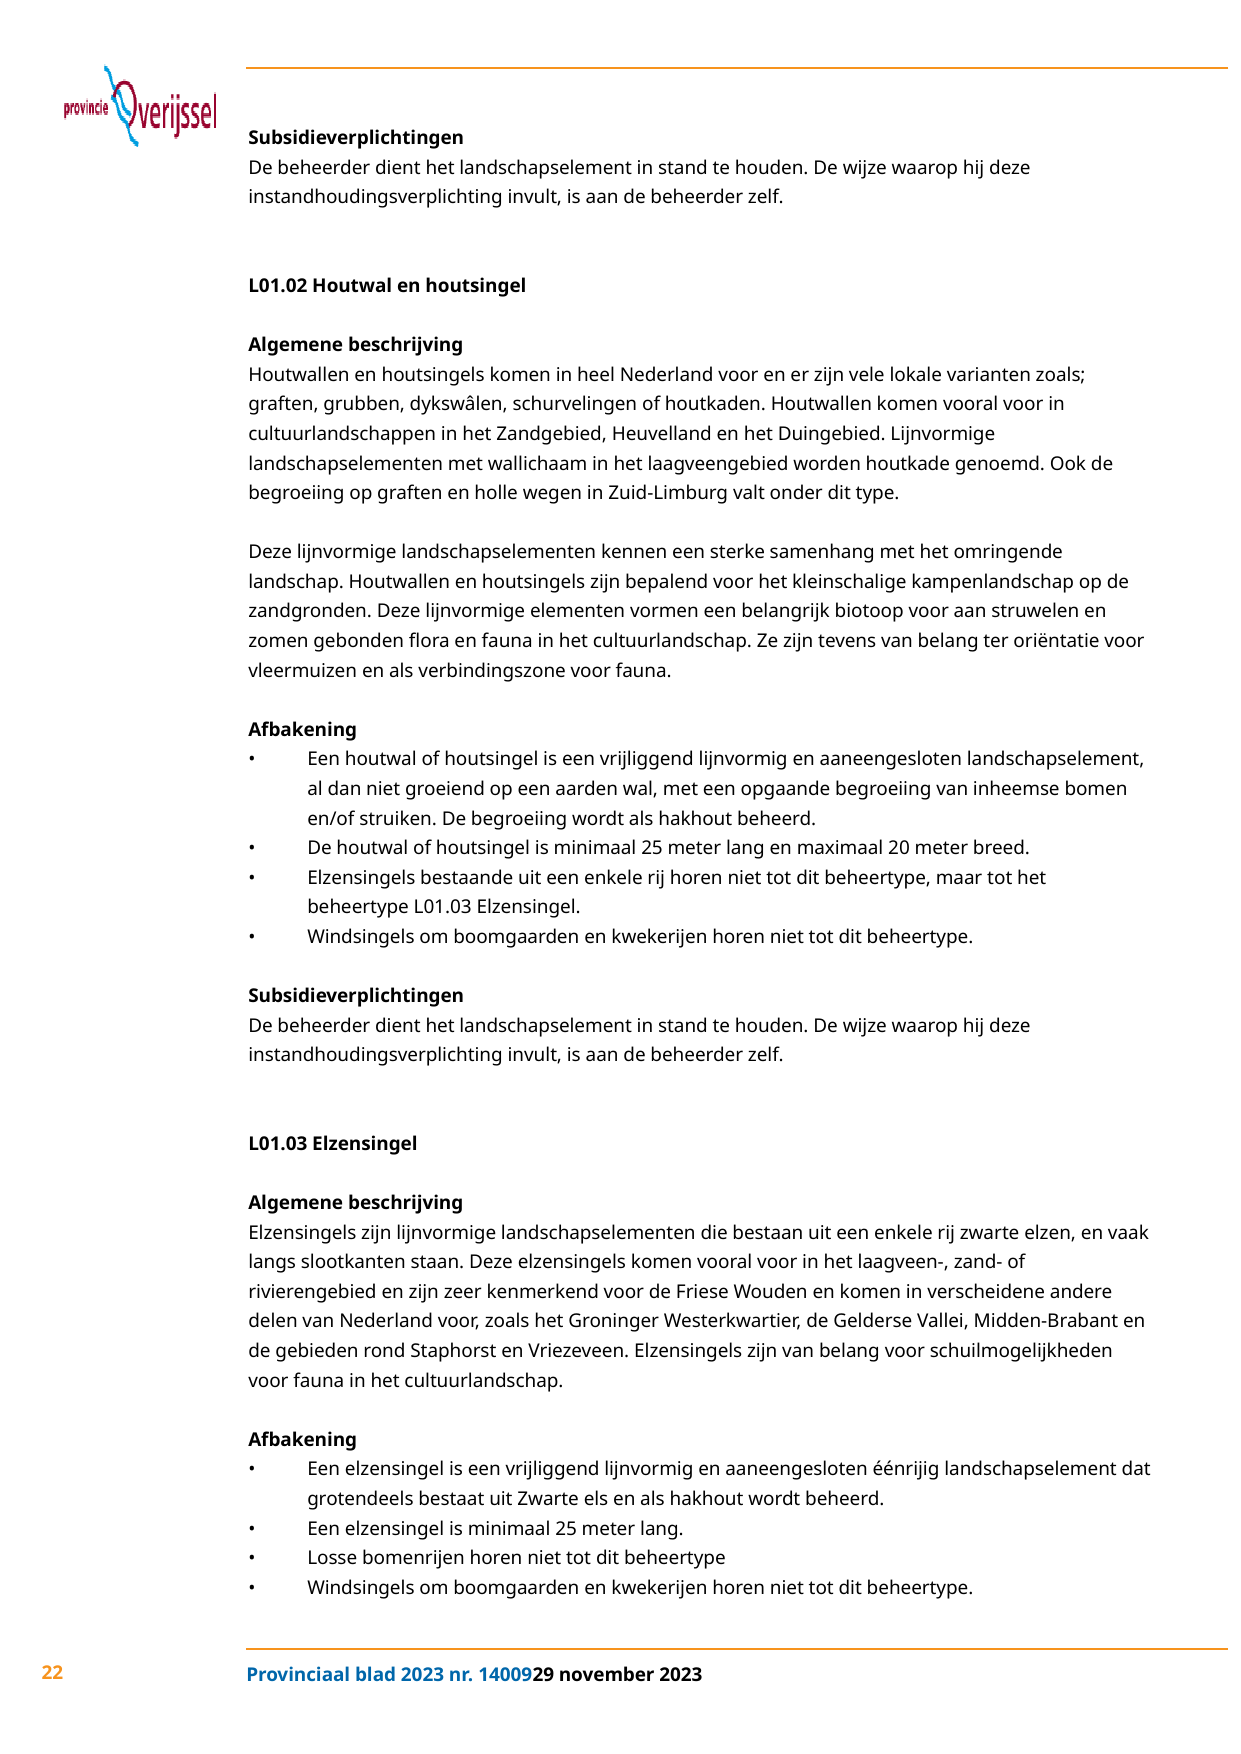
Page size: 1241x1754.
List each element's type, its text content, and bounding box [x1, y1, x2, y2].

text Elzensingels zijn lijnvormige landschapselementen die bestaan uit een enkele rij zwarte elzen, en vaak langs slootkanten staan. Deze elzensingels komen vooral voor in het laagveen-, zand- of rivierengebied en zijn zeer kenmerkend voor de Friese Wouden en komen in verscheidene andere delen van Nederland voor, zoals het Groninger Westerkwartier, de Gelderse Vallei, Midden-Brabant en de gebieden rond Staphorst en Vriezeveen. Elzensingels zijn van belang voor schuilmogelijkheden voor fauna in het cultuurlandschap. [248, 1219, 1152, 1393]
list De houtwal of houtsingel is minimaal 25 meter lang en maximaal 20 meter breed. [248, 834, 1152, 860]
text Houtwallen en houtsingels komen in heel Nederland voor en er zijn vele lokale varianten zoals; graften, grubben, dykswâlen, schurvelingen of houtkaden. Houtwallen komen vooral voor in cultuurlandschappen in het Zandgebied, Heuvelland en het Duingebied. Lijnvormige landschapselementen met wallichaam in het laagveengebied worden houtkade genoemd. Ook de begroeiing op graften en holle wegen in Zuid-Limburg valt onder dit type. [248, 361, 1152, 505]
text L01.02 Houtwal en houtsingel [248, 272, 1152, 298]
text De beheerder dient het landschapselement in stand te houden. De wijze waarop hij deze instandhoudingsverplichting invult, is aan de beheerder zelf. [248, 154, 1152, 209]
text L01.03 Elzensingel [248, 1130, 1152, 1156]
text Algemene beschrijving [248, 1189, 1152, 1215]
list Losse bomenrijen horen niet tot dit beheertype [248, 1544, 1152, 1570]
text De beheerder dient het landschapselement in stand te houden. De wijze waarop hij deze instandhoudingsverplichting invult, is aan de beheerder zelf. [248, 1012, 1152, 1067]
picture [41, 47, 231, 172]
text Afbakening [248, 1426, 1152, 1452]
text Algemene beschrijving [248, 331, 1152, 357]
list Een elzensingel is minimaal 25 meter lang. [248, 1515, 1152, 1541]
list Windsingels om boomgaarden en kwekerijen horen niet tot dit beheertype. [248, 1574, 1152, 1600]
list Windsingels om boomgaarden en kwekerijen horen niet tot dit beheertype. [248, 923, 1152, 949]
text Subsidieverplichtingen [248, 982, 1152, 1008]
text Deze lijnvormige landschapselementen kennen een sterke samenhang met het omringende landschap. Houtwallen en houtsingels zijn bepalend voor het kleinschalige kampenlandschap op de zandgronden. Deze lijnvormige elementen vormen een belangrijk biotoop voor aan struwelen en zomen gebonden flora en fauna in het cultuurlandschap. Ze zijn tevens van belang ter oriëntatie voor vleermuizen en als verbindingszone voor fauna. [248, 538, 1152, 683]
text Subsidieverplichtingen [248, 124, 1152, 150]
list Een houtwal of houtsingel is een vrijliggend lijnvormig en aaneengesloten landschapselement, al dan niet groeiend op een aarden wal, met een opgaande begroeiing van inheemse bomen en/of struiken. De begroeiing wordt als hakhout beheerd. [248, 746, 1152, 831]
list Een elzensingel is een vrijliggend lijnvormig en aaneengesloten éénrijig landschapselement dat grotendeels bestaat uit Zwarte els en als hakhout wordt beheerd. [248, 1456, 1152, 1511]
list Elzensingels bestaande uit een enkele rij horen niet tot dit beheertype, maar tot het beheertype L01.03 Elzensingel. [248, 864, 1152, 919]
text Afbakening [248, 716, 1152, 742]
